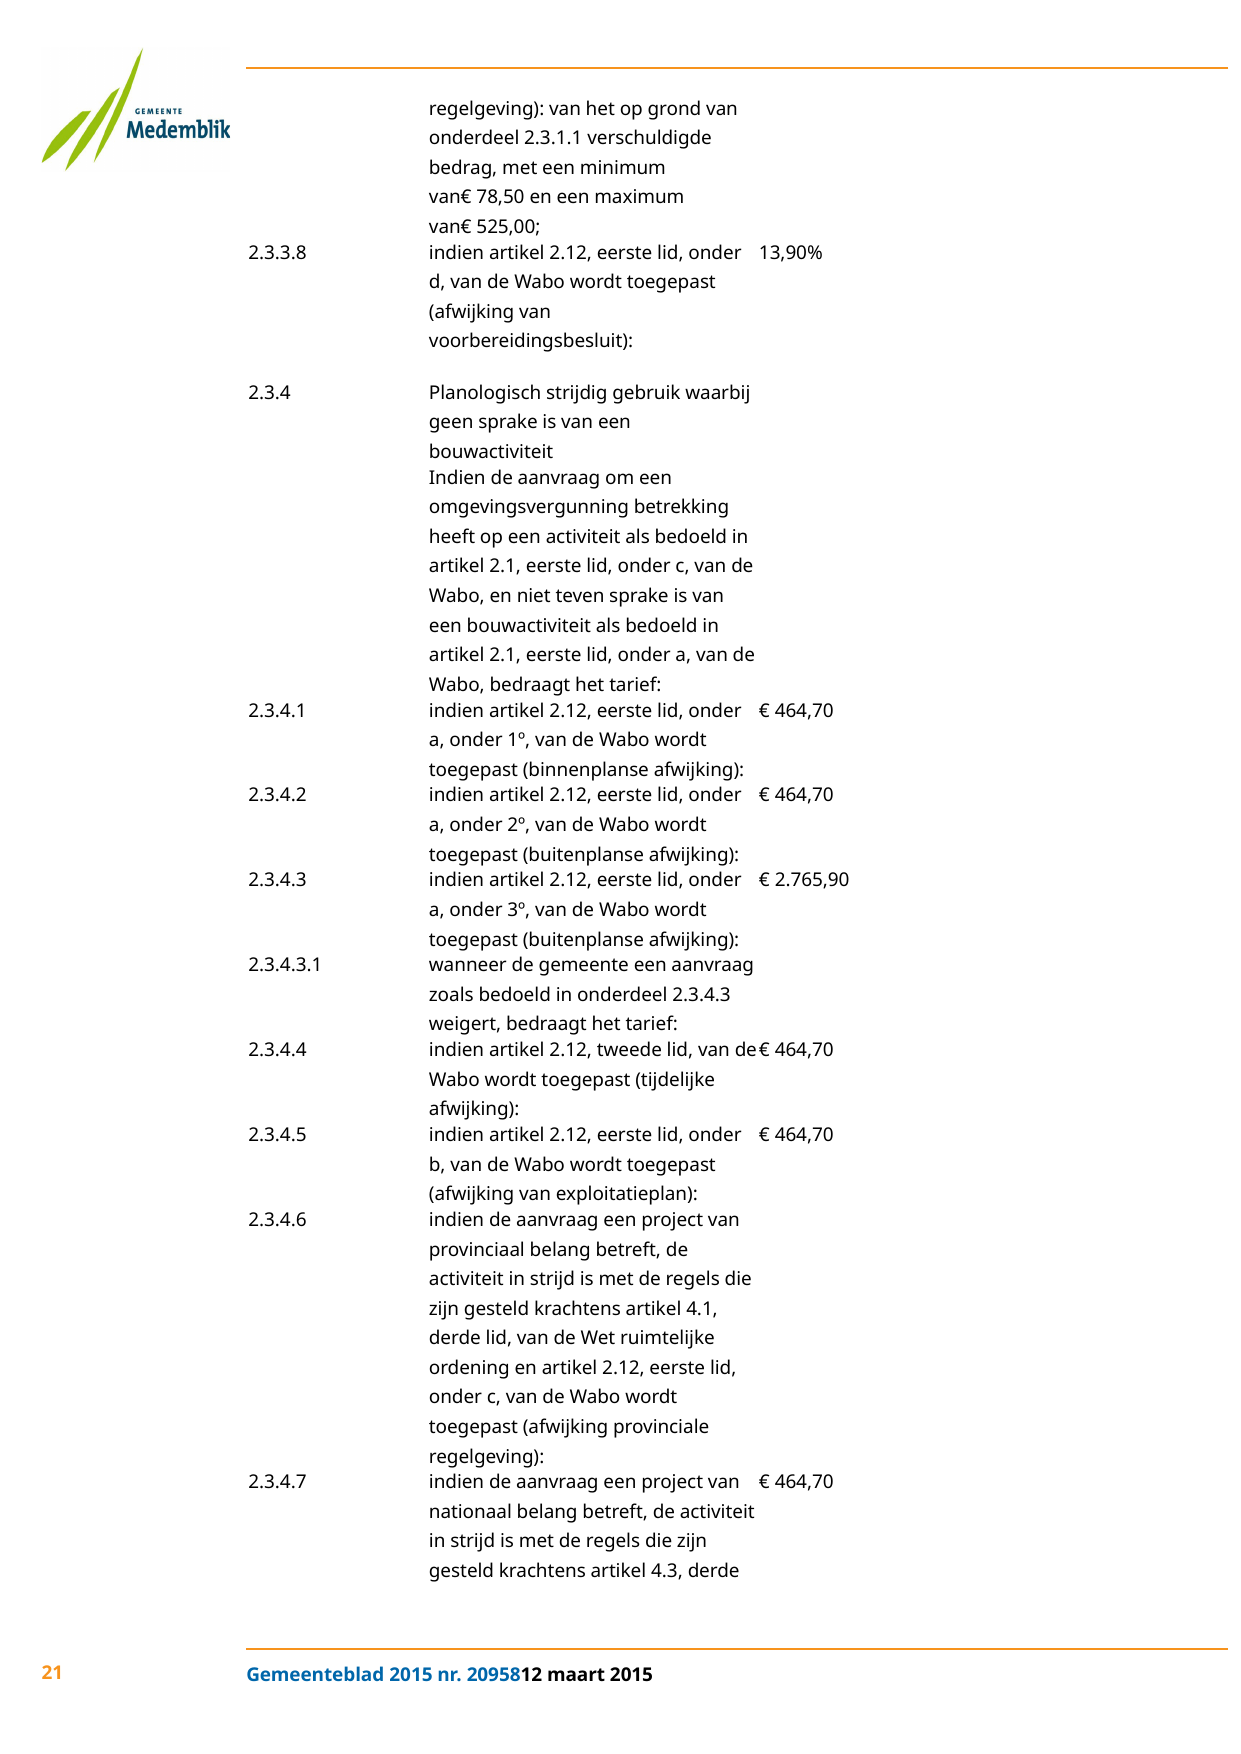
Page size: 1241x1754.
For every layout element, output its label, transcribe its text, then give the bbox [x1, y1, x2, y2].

table_cell € 464,70 [759, 1469, 939, 1583]
table_cell Planologisch strijdig gebruik waarbij geen sprake is van een bouwactiviteit [429, 379, 759, 464]
table_cell [759, 464, 939, 697]
table_cell [939, 464, 1152, 697]
table_cell 2.3.4.2 [248, 782, 429, 867]
table_cell 2.3.3.8 [248, 239, 429, 353]
table_cell indien artikel 2.12, tweede lid, van de Wabo wordt toegepast (tijdelijke afwijking): [429, 1036, 759, 1121]
table_cell [939, 1206, 1152, 1468]
table_cell € 464,70 [759, 782, 939, 867]
table_cell indien artikel 2.12, eerste lid, onder a, onder 3º, van de Wabo wordt toegepast (buitenplanse afwijking): [429, 867, 759, 951]
table_cell 13,90% [759, 239, 939, 353]
table_cell [939, 95, 1152, 239]
table_cell [248, 464, 429, 697]
table_cell [939, 867, 1152, 951]
table_cell [248, 353, 429, 379]
table_cell Indien de aanvraag om een omgevingsvergunning betrekking heeft op een activiteit als bedoeld in artikel 2.1, eerste lid, onder c, van de Wabo, en niet teven sprake is van een bouwactiviteit als bedoeld in artikel 2.1, eerste lid, onder a, van de Wabo, bedraagt het tarief: [429, 464, 759, 697]
table_cell € 464,70 [759, 697, 939, 782]
table_cell [939, 951, 1152, 1036]
table_cell [429, 353, 759, 379]
table_cell indien artikel 2.12, eerste lid, onder a, onder 2º, van de Wabo wordt toegepast (buitenplanse afwijking): [429, 782, 759, 867]
table_cell € 2.765,90 [759, 867, 939, 951]
table_cell € 464,70 [759, 1121, 939, 1206]
table_cell [939, 1121, 1152, 1206]
table_cell 2.3.4.5 [248, 1121, 429, 1206]
table_cell 2.3.4.3 [248, 867, 429, 951]
table_cell 2.3.4.6 [248, 1206, 429, 1468]
table_cell [248, 95, 429, 239]
table_cell [939, 379, 1152, 464]
table_cell indien de aanvraag een project van nationaal belang betreft, de activiteit in strijd is met de regels die zijn gesteld krachtens artikel 4.3, derde [429, 1469, 759, 1583]
table_cell 2.3.4 [248, 379, 429, 464]
table_cell [759, 951, 939, 1036]
table_cell [939, 353, 1152, 379]
table_cell 2.3.4.4 [248, 1036, 429, 1121]
table_cell [759, 95, 939, 239]
table_cell indien de aanvraag een project van provinciaal belang betreft, de activiteit in strijd is met de regels die zijn gesteld krachtens artikel 4.1, derde lid, van de Wet ruimtelijke ordening en artikel 2.12, eerste lid, onder c, van de Wabo wordt toegepast (afwijking provinciale regelgeving): [429, 1206, 759, 1468]
table_cell indien artikel 2.12, eerste lid, onder b, van de Wabo wordt toegepast (afwijking van exploitatieplan): [429, 1121, 759, 1206]
table_cell regelgeving): van het op grond van onderdeel 2.3.1.1 verschuldigde bedrag, met een minimum van€ 78,50 en een maximum van€ 525,00; [429, 95, 759, 239]
table_cell indien artikel 2.12, eerste lid, onder d, van de Wabo wordt toegepast (afwijking van voorbereidingsbesluit): [429, 239, 759, 353]
table_cell [759, 353, 939, 379]
picture [41, 47, 231, 172]
table_cell indien artikel 2.12, eerste lid, onder a, onder 1º, van de Wabo wordt toegepast (binnenplanse afwijking): [429, 697, 759, 782]
table_cell wanneer de gemeente een aanvraag zoals bedoeld in onderdeel 2.3.4.3 weigert, bedraagt het tarief: [429, 951, 759, 1036]
table_cell € 464,70 [759, 1036, 939, 1121]
table_cell [759, 1206, 939, 1468]
table_cell [939, 782, 1152, 867]
table_cell 2.3.4.1 [248, 697, 429, 782]
table_cell [939, 1469, 1152, 1583]
table_cell [939, 1036, 1152, 1121]
table_cell [759, 379, 939, 464]
table_cell [939, 697, 1152, 782]
table_cell [939, 239, 1152, 353]
table_cell 2.3.4.3.1 [248, 951, 429, 1036]
table_cell 2.3.4.7 [248, 1469, 429, 1583]
